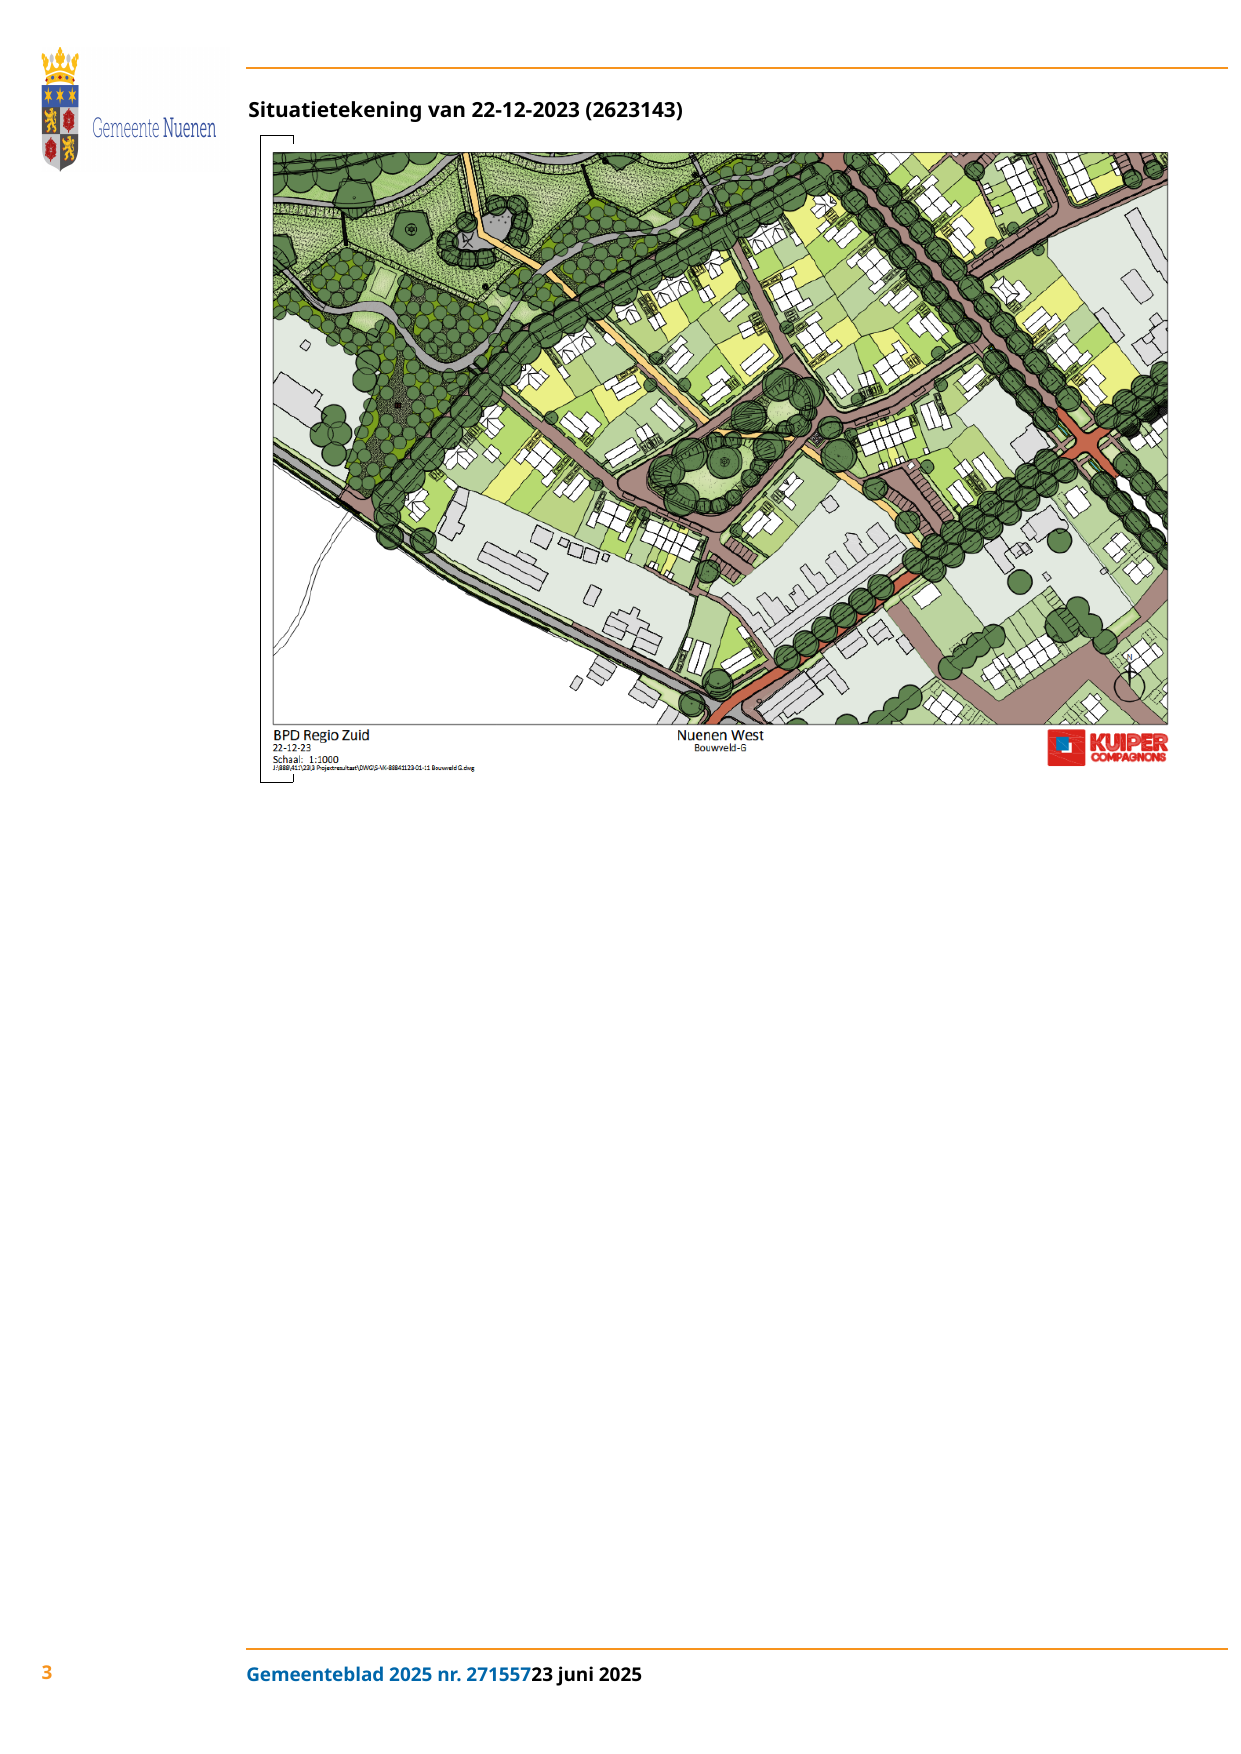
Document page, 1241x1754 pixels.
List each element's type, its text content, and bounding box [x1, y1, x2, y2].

picture [41, 47, 231, 172]
picture [268, 144, 1173, 774]
text Situatietekening van 22-12-2023 (2623143) [248, 95, 1152, 123]
